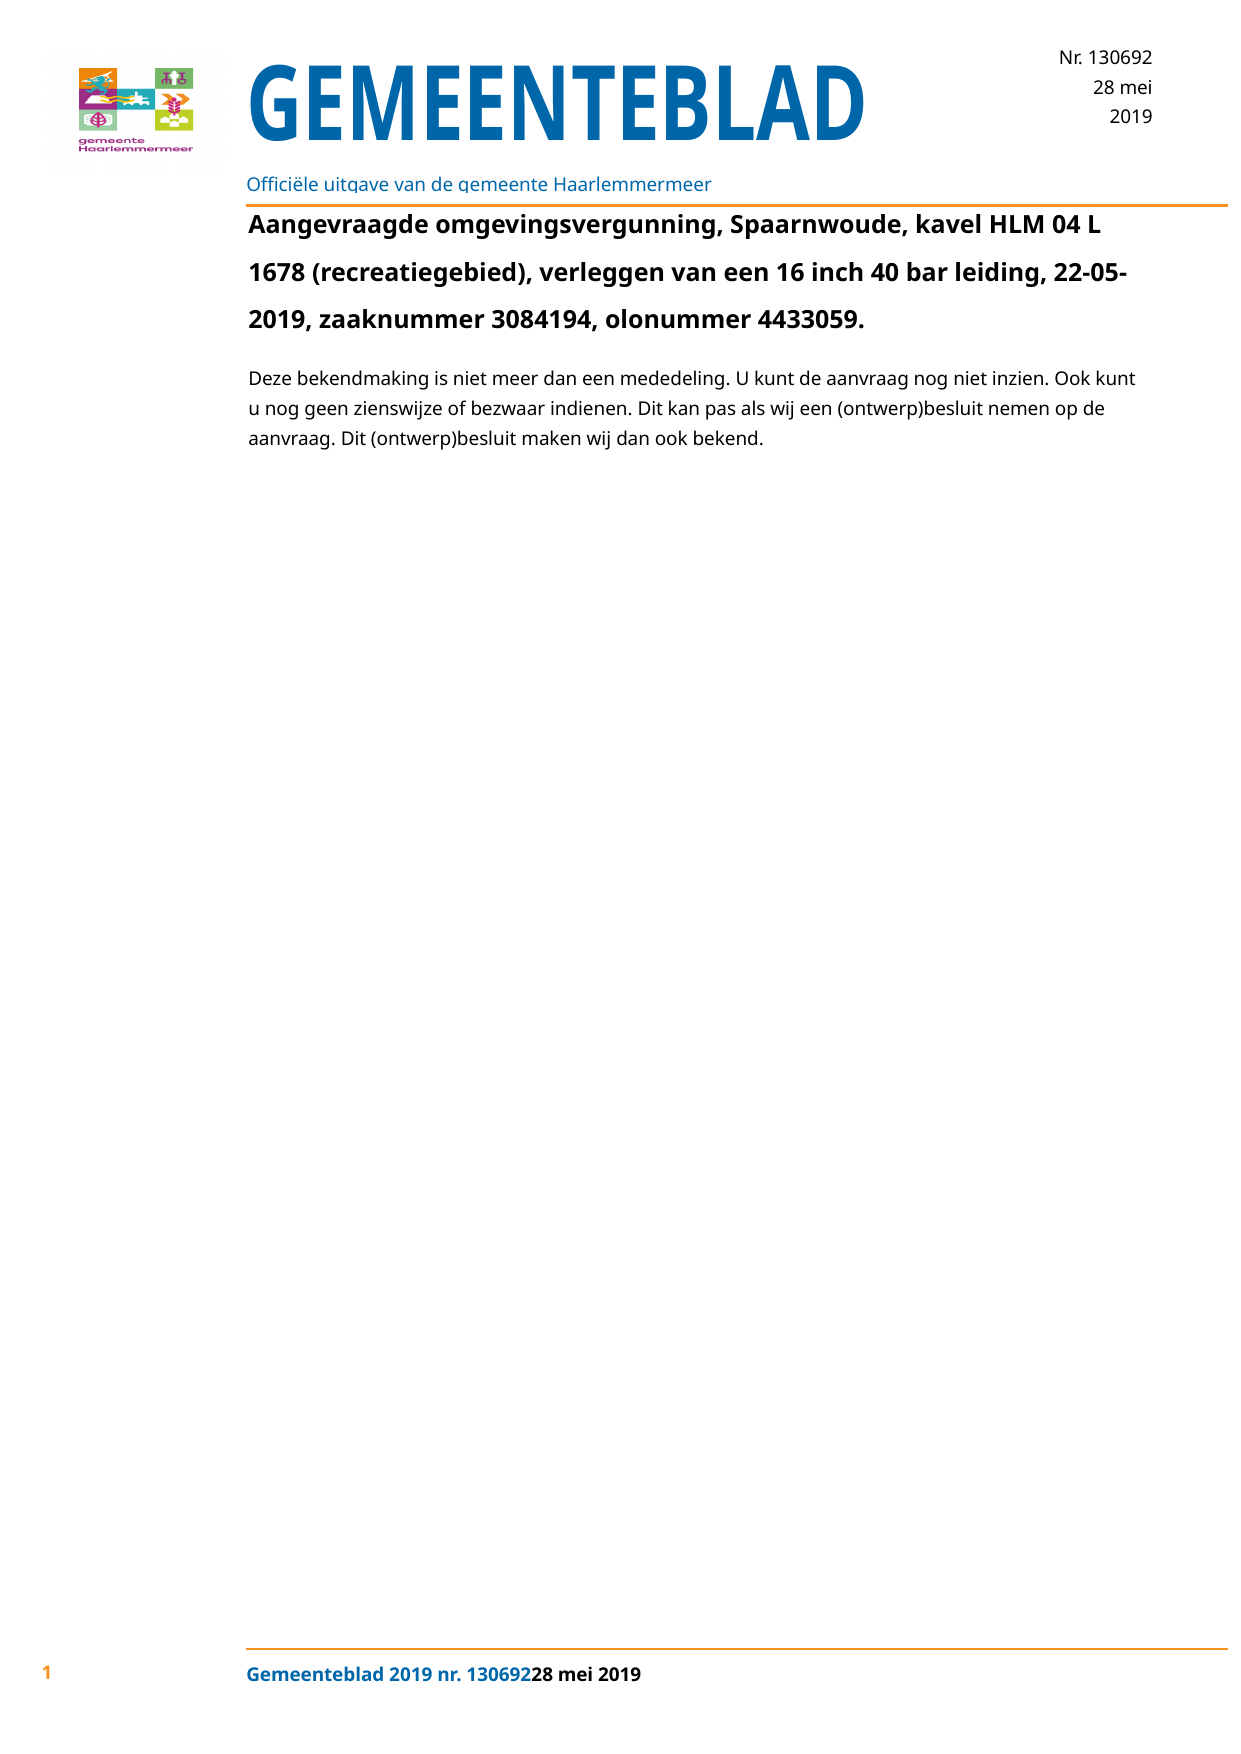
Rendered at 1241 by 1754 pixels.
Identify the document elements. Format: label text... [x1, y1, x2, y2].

picture [41, 47, 231, 172]
text Deze bekendmaking is niet meer dan een mededeling. U kunt de aanvraag nog niet inzien. Ook kunt u nog geen zienswijze of bezwaar indienen. Dit kan pas als wij een (ontwerp)besluit nemen op de aanvraag. Dit (ontwerp)besluit maken wij dan ook bekend. [248, 366, 1152, 450]
text Aangevraagde omgevingsvergunning, Spaarnwoude, kavel HLM 04 L 1678 (recreatiegebied), verleggen van een 16 inch 40 bar leiding, 22-05-2019, zaaknummer 3084194, olonummer 4433059. [248, 207, 1152, 336]
